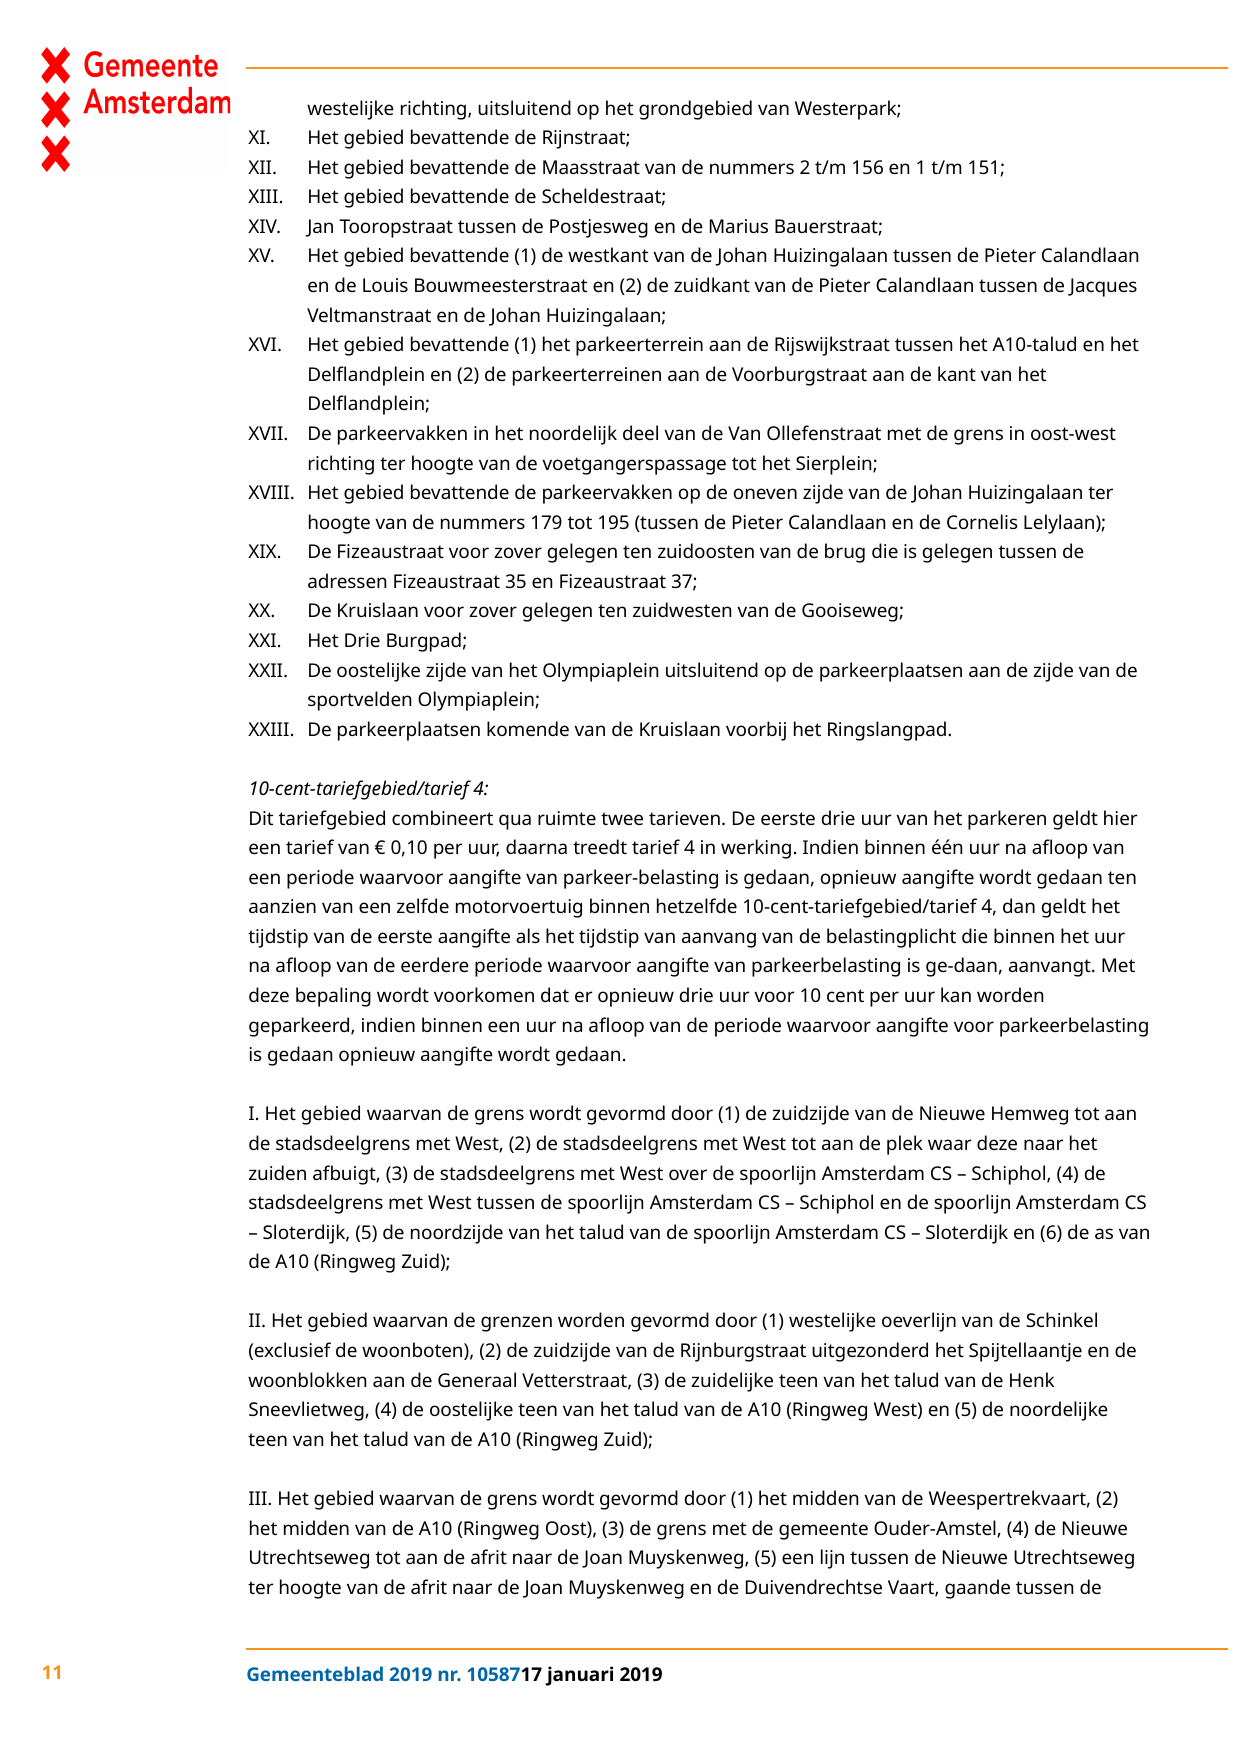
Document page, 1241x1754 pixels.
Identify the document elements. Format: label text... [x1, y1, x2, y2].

list Jan Tooropstraat tussen de Postjesweg en de Marius Bauerstraat; [248, 213, 1152, 239]
list Het Drie Burgpad; [248, 627, 1152, 653]
text II. Het gebied waarvan de grenzen worden gevormd door (1) westelijke oeverlijn van de Schinkel (exclusief de woonboten), (2) de zuidzijde van de Rijnburgstraat uitgezonderd het Spijtellaantje en de woonblokken aan de Generaal Vetterstraat, (3) de zuidelijke teen van het talud van de Henk Sneevlietweg, (4) de oostelijke teen van het talud van de A10 (Ringweg West) en (5) de noordelijke teen van het talud van de A10 (Ringweg Zuid); [248, 1308, 1152, 1452]
list Het gebied bevattende (1) de westkant van de Johan Huizingalaan tussen de Pieter Calandlaan en de Louis Bouwmeesterstraat en (2) de zuidkant van de Pieter Calandlaan tussen de Jacques Veltmanstraat en de Johan Huizingalaan; [248, 243, 1152, 328]
list De parkeervakken in het noordelijk deel van de Van Ollefenstraat met de grens in oost-west richting ter hoogte van de voetgangerspassage tot het Sierplein; [248, 420, 1152, 476]
list De Fizeaustraat voor zover gelegen ten zuidoosten van de brug die is gelegen tussen de adressen Fizeaustraat 35 en Fizeaustraat 37; [248, 538, 1152, 594]
picture [41, 47, 231, 172]
list Het gebied bevattende de Maasstraat van de nummers 2 t/m 156 en 1 t/m 151; [248, 154, 1152, 180]
text Dit tariefgebied combineert qua ruimte twee tarieven. De eerste drie uur van het parkeren geldt hier een tarief van € 0,10 per uur, daarna treedt tarief 4 in werking. Indien binnen één uur na afloop van een periode waarvoor aangifte van parkeer-belasting is gedaan, opnieuw aangifte wordt gedaan ten aanzien van een zelfde motorvoertuig binnen hetzelfde 10-cent-tariefgebied/tarief 4, dan geldt het tijdstip van de eerste aangifte als het tijdstip van aanvang van de belastingplicht die binnen het uur na afloop van de eerdere periode waarvoor aangifte van parkeerbelasting is ge-daan, aanvangt. Met deze bepaling wordt voorkomen dat er opnieuw drie uur voor 10 cent per uur kan worden geparkeerd, indien binnen een uur na afloop van de periode waarvoor aangifte voor parkeerbelasting is gedaan opnieuw aangifte wordt gedaan. [248, 805, 1152, 1067]
list Het gebied bevattende (1) het parkeerterrein aan de Rijswijkstraat tussen het A10-talud en het Delflandplein en (2) de parkeerterreinen aan de Voorburgstraat aan de kant van het Delflandplein; [248, 331, 1152, 416]
list Het gebied bevattende de Rijnstraat; [248, 124, 1152, 150]
list De parkeerplaatsen komende van de Kruislaan voorbij het Ringslangpad. [248, 716, 1152, 742]
list Het gebied bevattende de Scheldestraat; [248, 183, 1152, 209]
list westelijke richting, uitsluitend op het grondgebied van Westerpark; [248, 95, 1152, 121]
text III. Het gebied waarvan de grens wordt gevormd door (1) het midden van de Weespertrekvaart, (2) het midden van de A10 (Ringweg Oost), (3) de grens met de gemeente Ouder-Amstel, (4) de Nieuwe Utrechtseweg tot aan de afrit naar de Joan Muyskenweg, (5) een lijn tussen de Nieuwe Utrechtseweg ter hoogte van de afrit naar de Joan Muyskenweg en de Duivendrechtse Vaart, gaande tussen de [248, 1485, 1152, 1600]
list Het gebied bevattende de parkeervakken op de oneven zijde van de Johan Huizingalaan ter hoogte van de nummers 179 tot 195 (tussen de Pieter Calandlaan en de Cornelis Lelylaan); [248, 479, 1152, 535]
text 10-cent-tariefgebied/tarief 4: [248, 775, 1152, 801]
text I. Het gebied waarvan de grens wordt gevormd door (1) de zuidzijde van de Nieuwe Hemweg tot aan de stadsdeelgrens met West, (2) de stadsdeelgrens met West tot aan de plek waar deze naar het zuiden afbuigt, (3) de stadsdeelgrens met West over de spoorlijn Amsterdam CS – Schiphol, (4) de stadsdeelgrens met West tussen de spoorlijn Amsterdam CS – Schiphol en de spoorlijn Amsterdam CS – Sloterdijk, (5) de noordzijde van het talud van de spoorlijn Amsterdam CS – Sloterdijk en (6) de as van de A10 (Ringweg Zuid); [248, 1101, 1152, 1274]
list De Kruislaan voor zover gelegen ten zuidwesten van de Gooiseweg; [248, 598, 1152, 623]
list De oostelijke zijde van het Olympiaplein uitsluitend op de parkeerplaatsen aan de zijde van de sportvelden Olympiaplein; [248, 657, 1152, 712]
